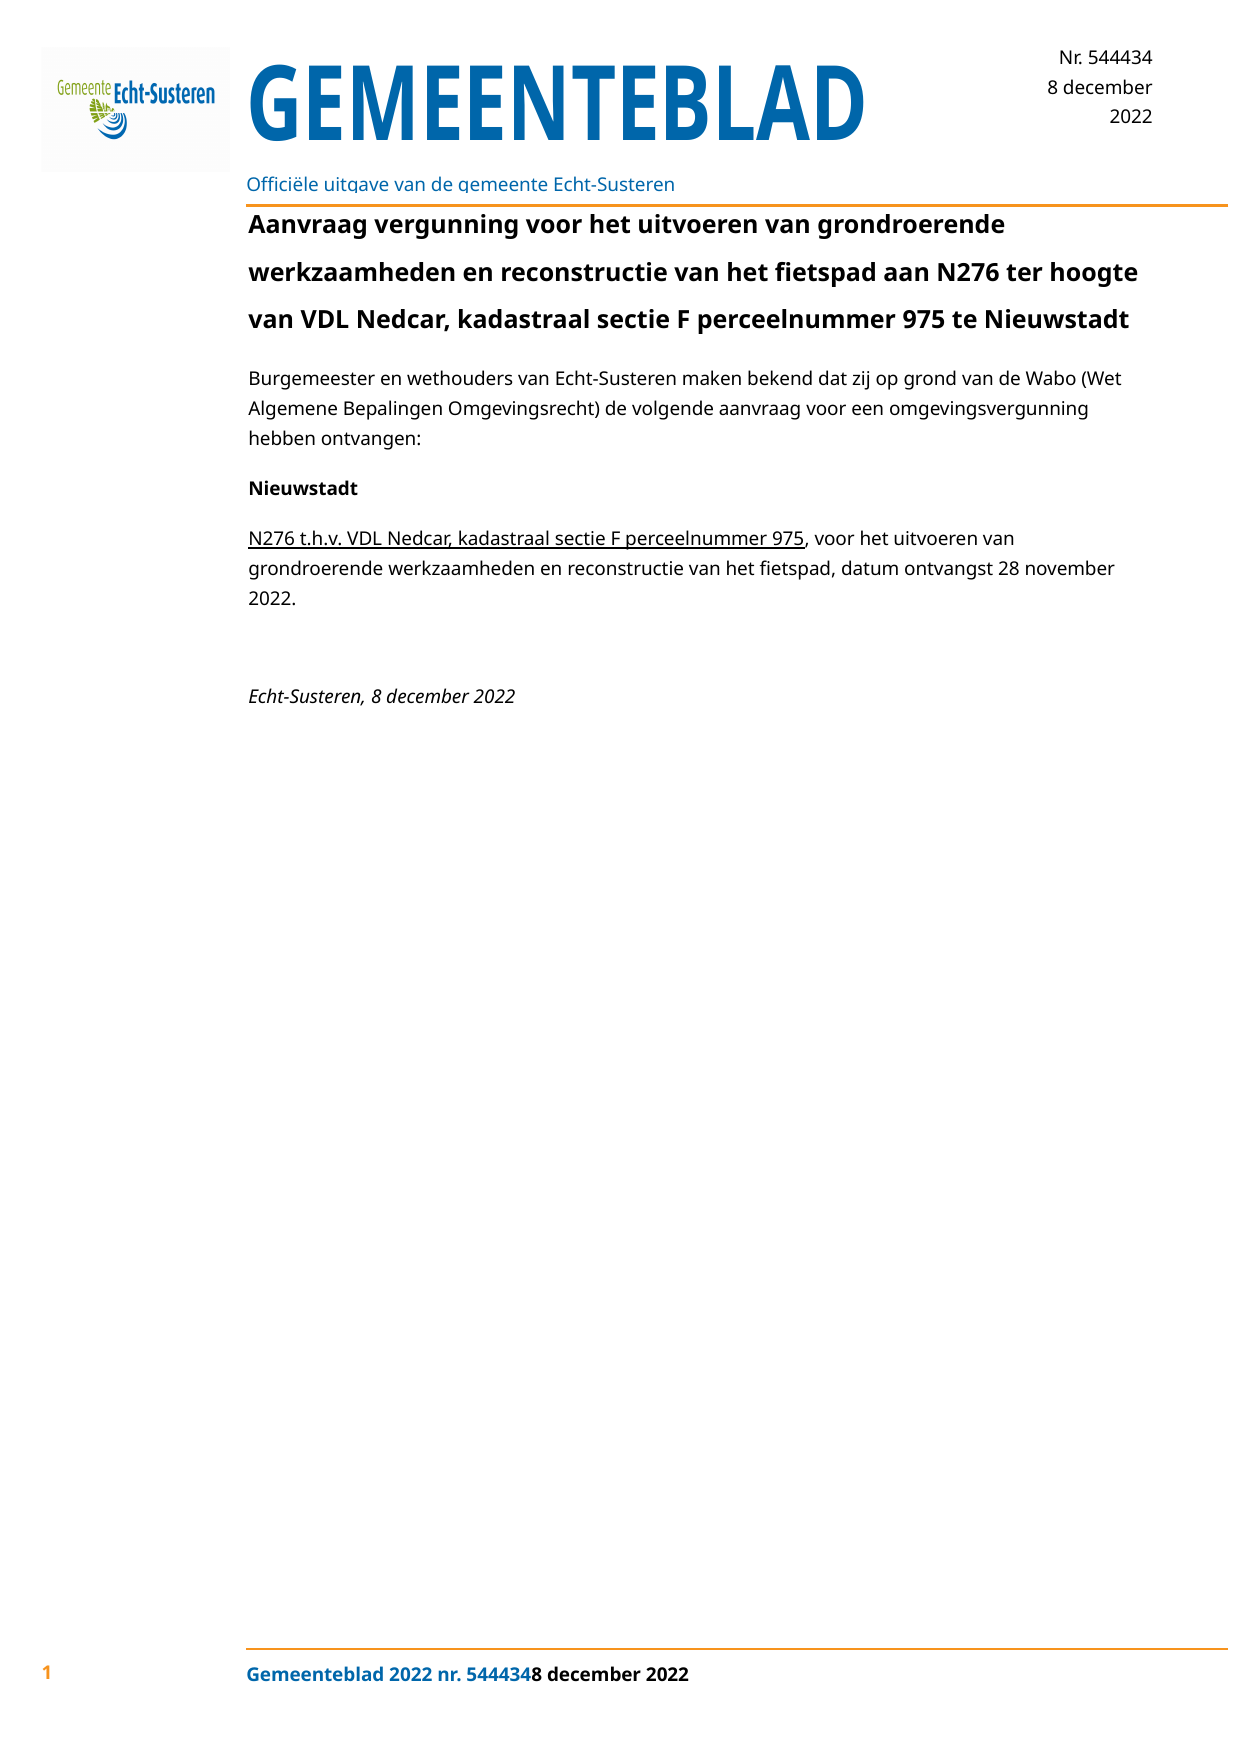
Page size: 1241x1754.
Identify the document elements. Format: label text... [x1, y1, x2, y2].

text Burgemeester en wethouders van Echt-Susteren maken bekend dat zij op grond van de Wabo (Wet Algemene Bepalingen Omgevingsrecht) de volgende aanvraag voor een omgevingsvergunning hebben ontvangen: [248, 366, 1152, 450]
picture [41, 47, 231, 172]
text Aanvraag vergunning voor het uitvoeren van grondroerende werkzaamheden en reconstructie van het fietspad aan N276 ter hoogte van VDL Nedcar, kadastraal sectie F perceelnummer 975 te Nieuwstadt [248, 207, 1152, 336]
text Echt-Susteren, 8 december 2022 [248, 683, 1152, 709]
text Nieuwstadt [248, 475, 1152, 501]
text N276 t.h.v. VDL Nedcar, kadastraal sectie F perceelnummer 975, voor het uitvoeren van grondroerende werkzaamheden en reconstructie van het fietspad, datum ontvangst 28 november 2022. [248, 526, 1152, 610]
